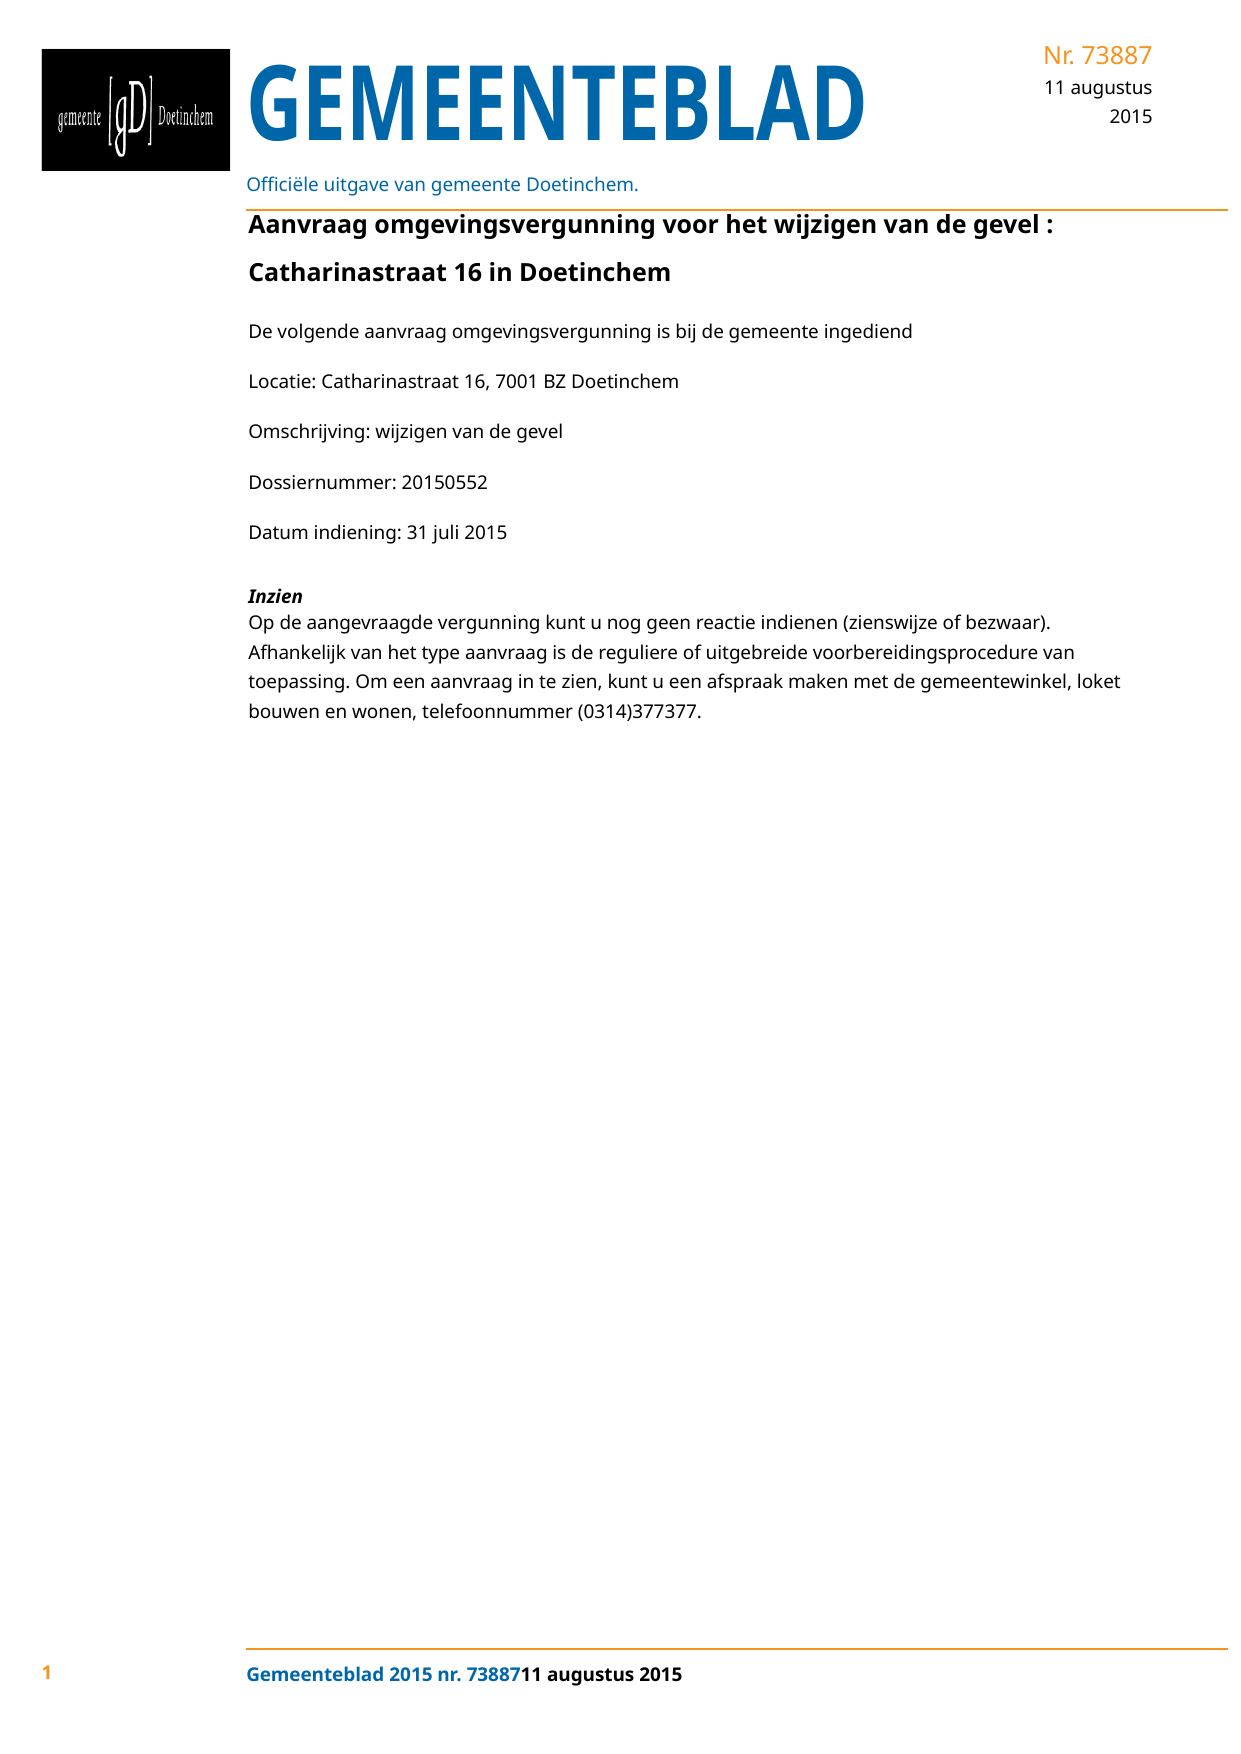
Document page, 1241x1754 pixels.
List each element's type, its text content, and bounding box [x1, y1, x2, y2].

text De volgende aanvraag omgevingsvergunning is bij de gemeente ingediend [248, 318, 1152, 344]
text Dossiernummer: 20150552 [248, 469, 1152, 495]
picture [41, 47, 231, 172]
text Datum indiening: 31 juli 2015 [248, 519, 1152, 545]
text Aanvraag omgevingsvergunning voor het wijzigen van de gevel : Catharinastraat 16 in Doetinchem [248, 211, 1152, 288]
text Locatie: Catharinastraat 16, 7001 BZ Doetinchem [248, 368, 1152, 394]
text Inzien [248, 583, 1152, 609]
text Op de aangevraagde vergunning kunt u nog geen reactie indienen (zienswijze of bezwaar). Afhankelijk van het type aanvraag is de reguliere of uitgebreide voorbereidingsprocedure van toepassing. Om een aanvraag in te zien, kunt u een afspraak maken met de gemeentewinkel, loket bouwen en wonen, telefoonnummer (0314)377377. [248, 609, 1152, 724]
text Omschrijving: wijzigen van de gevel [248, 419, 1152, 444]
